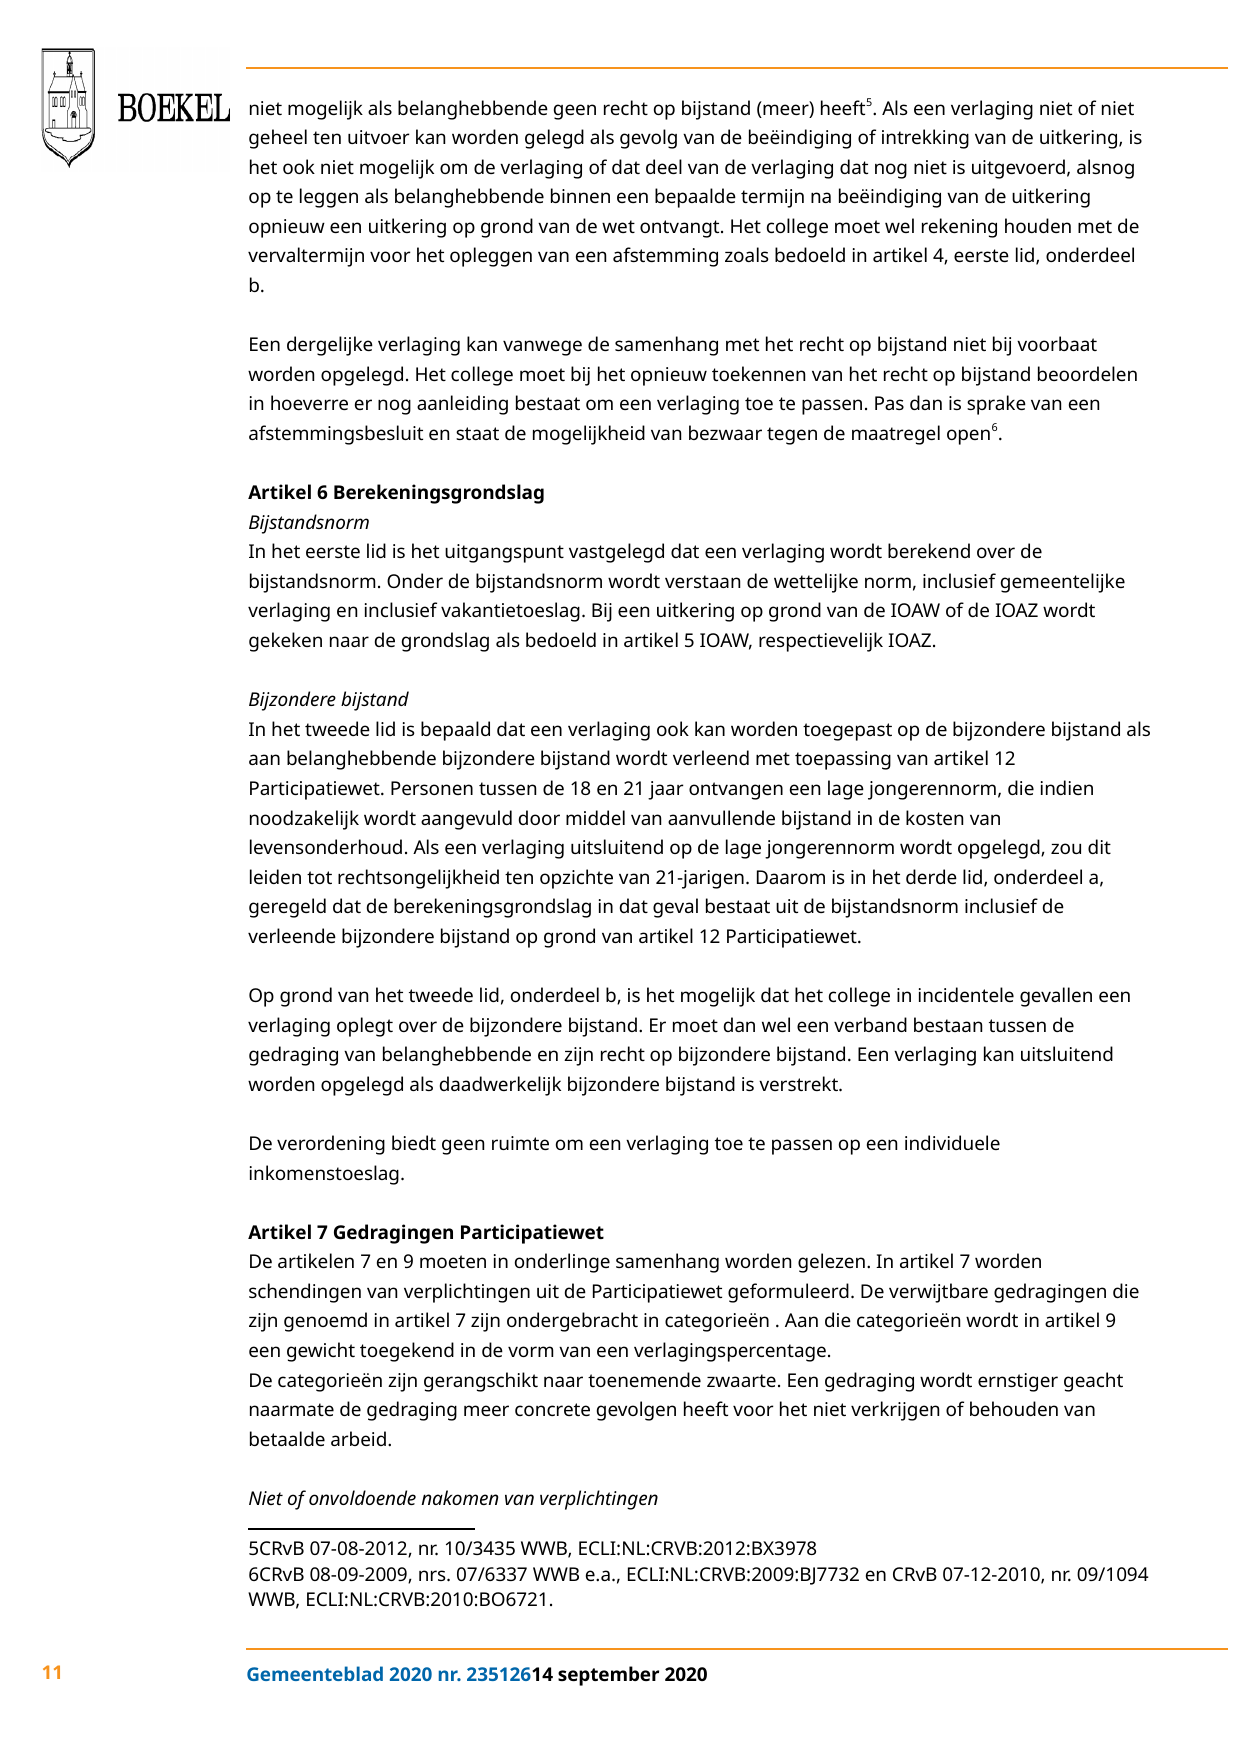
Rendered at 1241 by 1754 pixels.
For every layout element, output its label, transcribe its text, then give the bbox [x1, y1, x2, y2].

text Een dergelijke verlaging kan vanwege de samenhang met het recht op bijstand niet bij voorbaat worden opgelegd. Het college moet bij het opnieuw toekennen van het recht op bijstand beoordelen in hoeverre er nog aanleiding bestaat om een verlaging toe te passen. Pas dan is sprake van een afstemmingsbesluit en staat de mogelijkheid van bezwaar tegen de maatregel open. [248, 331, 1152, 446]
text CRvB 08-09-2009, nrs. 07/6337 WWB e.a., ECLI:NL:CRVB:2009:BJ7732 en CRvB 07-12-2010, nr. 09/1094 WWB, ECLI:NL:CRVB:2010:BO6721. [248, 1561, 1152, 1612]
picture [41, 47, 231, 172]
text De artikelen 7 en 9 moeten in onderlinge samenhang worden gelezen. In artikel 7 worden schendingen van verplichtingen uit de Participatiewet geformuleerd. De verwijtbare gedragingen die zijn genoemd in artikel 7 zijn ondergebracht in categorieën . Aan die categorieën wordt in artikel 9 een gewicht toegekend in de vorm van een verlagingspercentage. [248, 1248, 1152, 1363]
text Bijzondere bijstand [248, 686, 1152, 712]
text Niet of onvoldoende nakomen van verplichtingen [248, 1485, 1152, 1511]
text In het eerste lid is het uitgangspunt vastgelegd dat een verlaging wordt berekend over de bijstandsnorm. Onder de bijstandsnorm wordt verstaan de wettelijke norm, inclusief gemeentelijke verlaging en inclusief vakantietoeslag. Bij een uitkering op grond van de IOAW of de IOAZ wordt gekeken naar de grondslag als bedoeld in artikel 5 IOAW, respectievelijk IOAZ. [248, 538, 1152, 653]
text In het tweede lid is bepaald dat een verlaging ook kan worden toegepast op de bijzondere bijstand als aan belanghebbende bijzondere bijstand wordt verleend met toepassing van artikel 12 Participatiewet. Personen tussen de 18 en 21 jaar ontvangen een lage jongerennorm, die indien noodzakelijk wordt aangevuld door middel van aanvullende bijstand in de kosten van levensonderhoud. Als een verlaging uitsluitend op de lage jongerennorm wordt opgelegd, zou dit leiden tot rechtsongelijkheid ten opzichte van 21-jarigen. Daarom is in het derde lid, onderdeel a, geregeld dat de berekeningsgrondslag in dat geval bestaat uit de bijstandsnorm inclusief de verleende bijzondere bijstand op grond van artikel 12 Participatiewet. [248, 716, 1152, 949]
text CRvB 07-08-2012, nr. 10/3435 WWB, ECLI:NL:CRVB:2012:BX3978 [248, 1535, 1152, 1561]
text De categorieën zijn gerangschikt naar toenemende zwaarte. Een gedraging wordt ernstiger geacht naarmate de gedraging meer concrete gevolgen heeft voor het niet verkrijgen of behouden van betaalde arbeid. [248, 1367, 1152, 1452]
text Op grond van het tweede lid, onderdeel b, is het mogelijk dat het college in incidentele gevallen een verlaging oplegt over de bijzondere bijstand. Er moet dan wel een verband bestaan tussen de gedraging van belanghebbende en zijn recht op bijzondere bijstand. Een verlaging kan uitsluitend worden opgelegd als daadwerkelijk bijzondere bijstand is verstrekt. [248, 982, 1152, 1097]
text Bijstandsnorm [248, 509, 1152, 535]
text De verordening biedt geen ruimte om een verlaging toe te passen op een individuele inkomenstoeslag. [248, 1130, 1152, 1186]
text Artikel 6 Berekeningsgrondslag [248, 479, 1152, 505]
text niet mogelijk als belanghebbende geen recht op bijstand (meer) heeft. Als een verlaging niet of niet geheel ten uitvoer kan worden gelegd als gevolg van de beëindiging of intrekking van de uitkering, is het ook niet mogelijk om de verlaging of dat deel van de verlaging dat nog niet is uitgevoerd, alsnog op te leggen als belanghebbende binnen een bepaalde termijn na beëindiging van de uitkering opnieuw een uitkering op grond van de wet ontvangt. Het college moet wel rekening houden met de vervaltermijn voor het opleggen van een afstemming zoals bedoeld in artikel 4, eerste lid, onderdeel b. [248, 95, 1152, 298]
text Artikel 7 Gedragingen Participatiewet [248, 1219, 1152, 1245]
